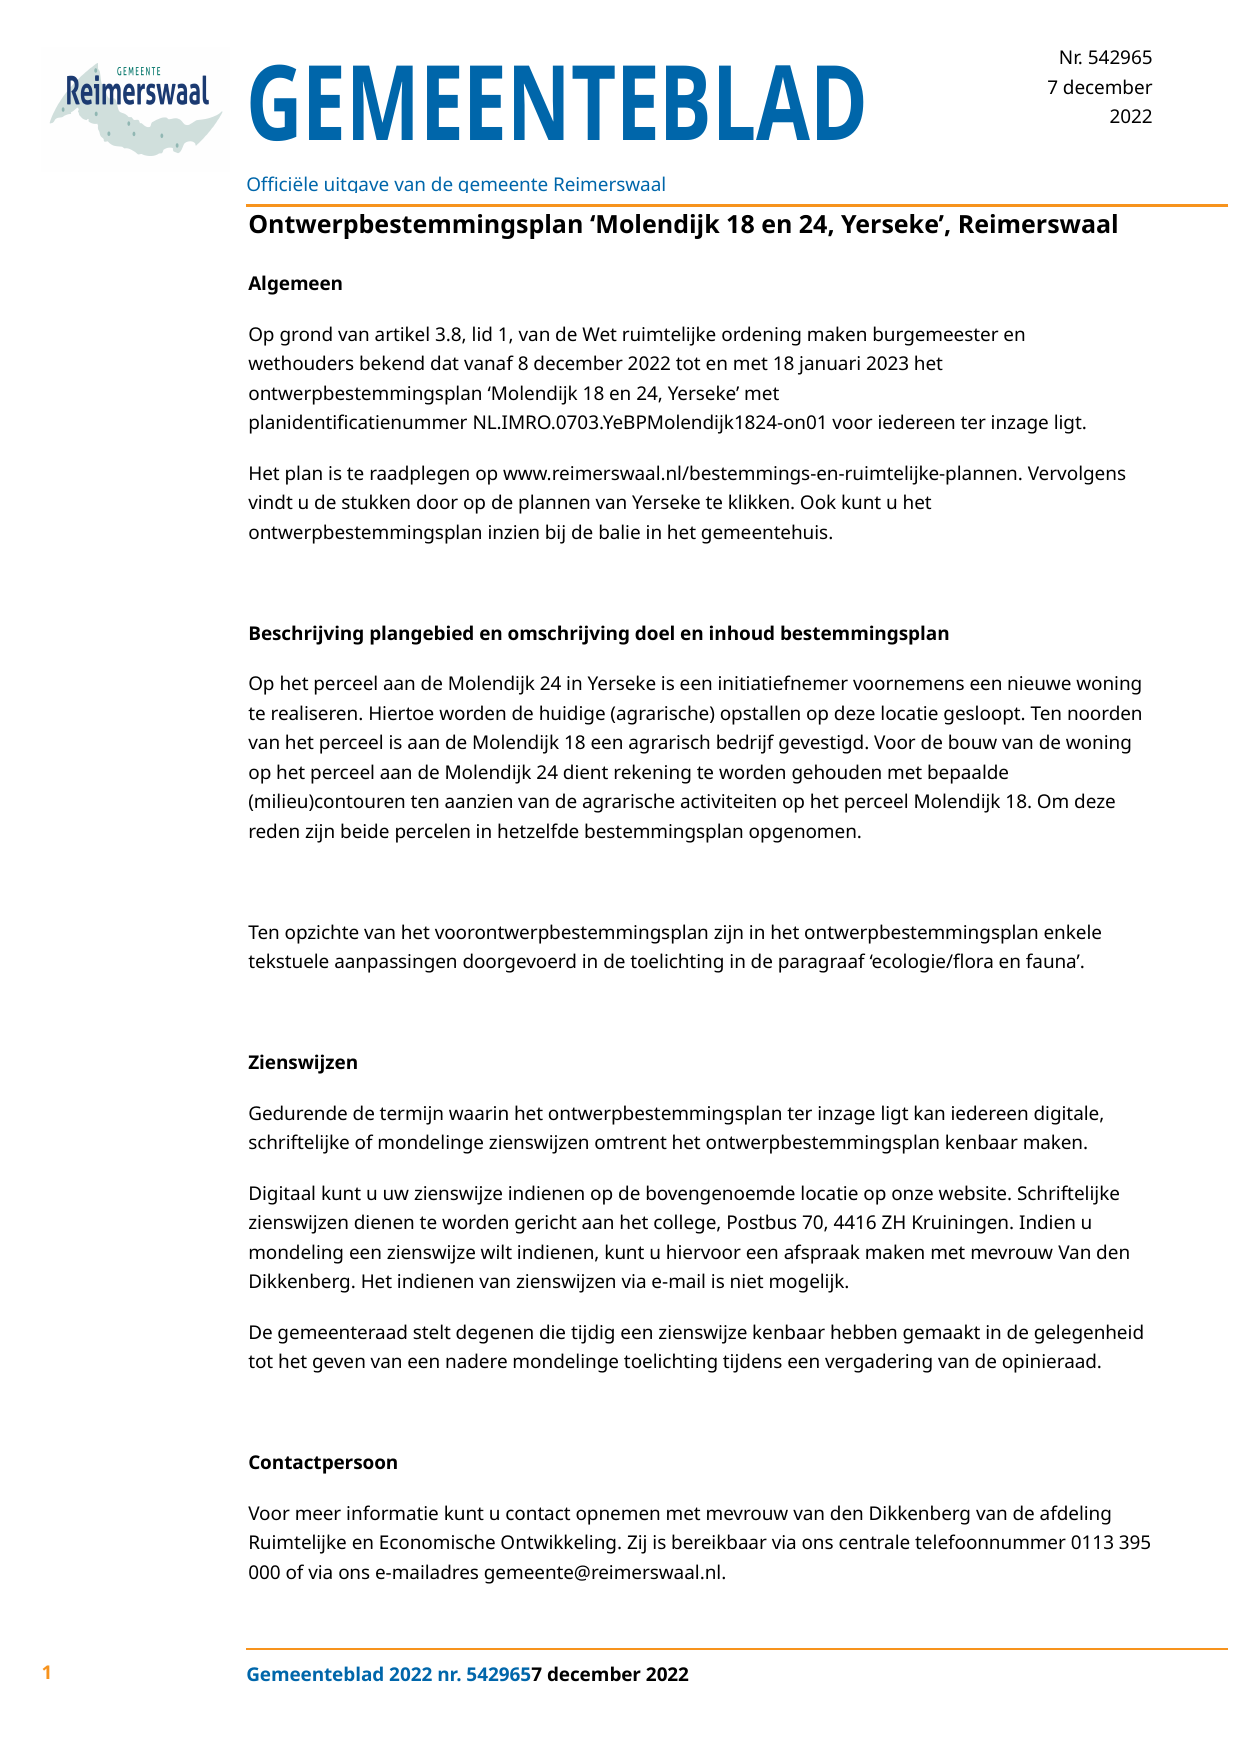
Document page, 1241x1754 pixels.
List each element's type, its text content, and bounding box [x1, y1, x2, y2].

text Contactpersoon [248, 1449, 1152, 1475]
text De gemeenteraad stelt degenen die tijdig een zienswijze kenbaar hebben gemaakt in de gelegenheid tot het geven van een nadere mondelinge toelichting tijdens een vergadering van de opinieraad. [248, 1319, 1152, 1374]
text Het plan is te raadplegen op www.reimerswaal.nl/bestemmings-en-ruimtelijke-plannen. Vervolgens vindt u de stukken door op de plannen van Yerseke‎ te klikken. Ook kunt u het ontwerpbestemmingsplan inzien bij de balie in het gemeentehuis. [248, 460, 1152, 545]
text Op grond van artikel 3.8, lid 1, van de Wet ruimtelijke ordening maken burgemeester en wethouders bekend dat vanaf 8 december 2022 tot en met 18 januari 2023 het ontwerpbestemmingsplan ‘Molendijk 18 en 24, Yerseke’ met planidentificatienummer‎ NL.IMRO.0703.YeBPMolendijk1824-on01 voor iedereen ter inzage ligt. [248, 321, 1152, 435]
text Beschrijving plangebied en omschrijving doel en inhoud bestemmingsplan [248, 620, 1152, 646]
text Digitaal kunt u uw zienswijze indienen op de bovengenoemde locatie op onze website. Schriftelijke zienswijzen dienen te worden gericht aan het college, Postbus 70, 4416 ZH Kruiningen. Indien u mondeling een zienswijze wilt indienen, kunt u hiervoor een afspraak maken met mevrouw Van den Dikkenberg. Het indienen van zienswijzen via e-mail is niet mogelijk. [248, 1180, 1152, 1294]
text Algemeen [248, 270, 1152, 296]
text Ontwerpbestemmingsplan ‘Molendijk 18 en 24, Yerseke’, Reimerswaal [248, 207, 1152, 241]
text ‎Op het perceel aan de Molendijk 24 in Yerseke is een initiatiefnemer voornemens een nieuwe woning te realiseren. Hiertoe worden de huidige (agrarische) opstallen op deze locatie gesloopt. Ten noorden van het perceel is aan de Molendijk 18 een agrarisch bedrijf gevestigd. Voor de bouw van de woning op het perceel aan de Molendijk 24 dient rekening te worden gehouden met bepaalde (milieu)contouren ten aanzien van de agrarische activiteiten op het perceel Molendijk 18. Om deze reden zijn beide percelen in hetzelfde bestemmingsplan opgenomen. [248, 670, 1152, 844]
text Ten opzichte van het voorontwerpbestemmingsplan zijn in het ontwerpbestemmingsplan enkele tekstuele aanpassingen doorgevoerd in de toelichting in de paragraaf ‘ecologie/flora en fauna’. [248, 919, 1152, 974]
picture [41, 47, 231, 172]
text Voor meer informatie kunt u contact opnemen met mevrouw van den Dikkenberg van de afdeling Ruimtelijke en Economische Ontwikkeling. Zij is bereikbaar via ons centrale telefoonnummer 0113 395 000 of via ons e-mailadres gemeente@reimerswaal.nl. [248, 1500, 1152, 1585]
text Zienswijzen [248, 1049, 1152, 1075]
text Gedurende de termijn waarin het ontwerpbestemmingsplan ter inzage ligt kan iedereen digitale, schriftelijke of mondelinge zienswijzen omtrent het ontwerpbestemmingsplan kenbaar maken. [248, 1100, 1152, 1155]
